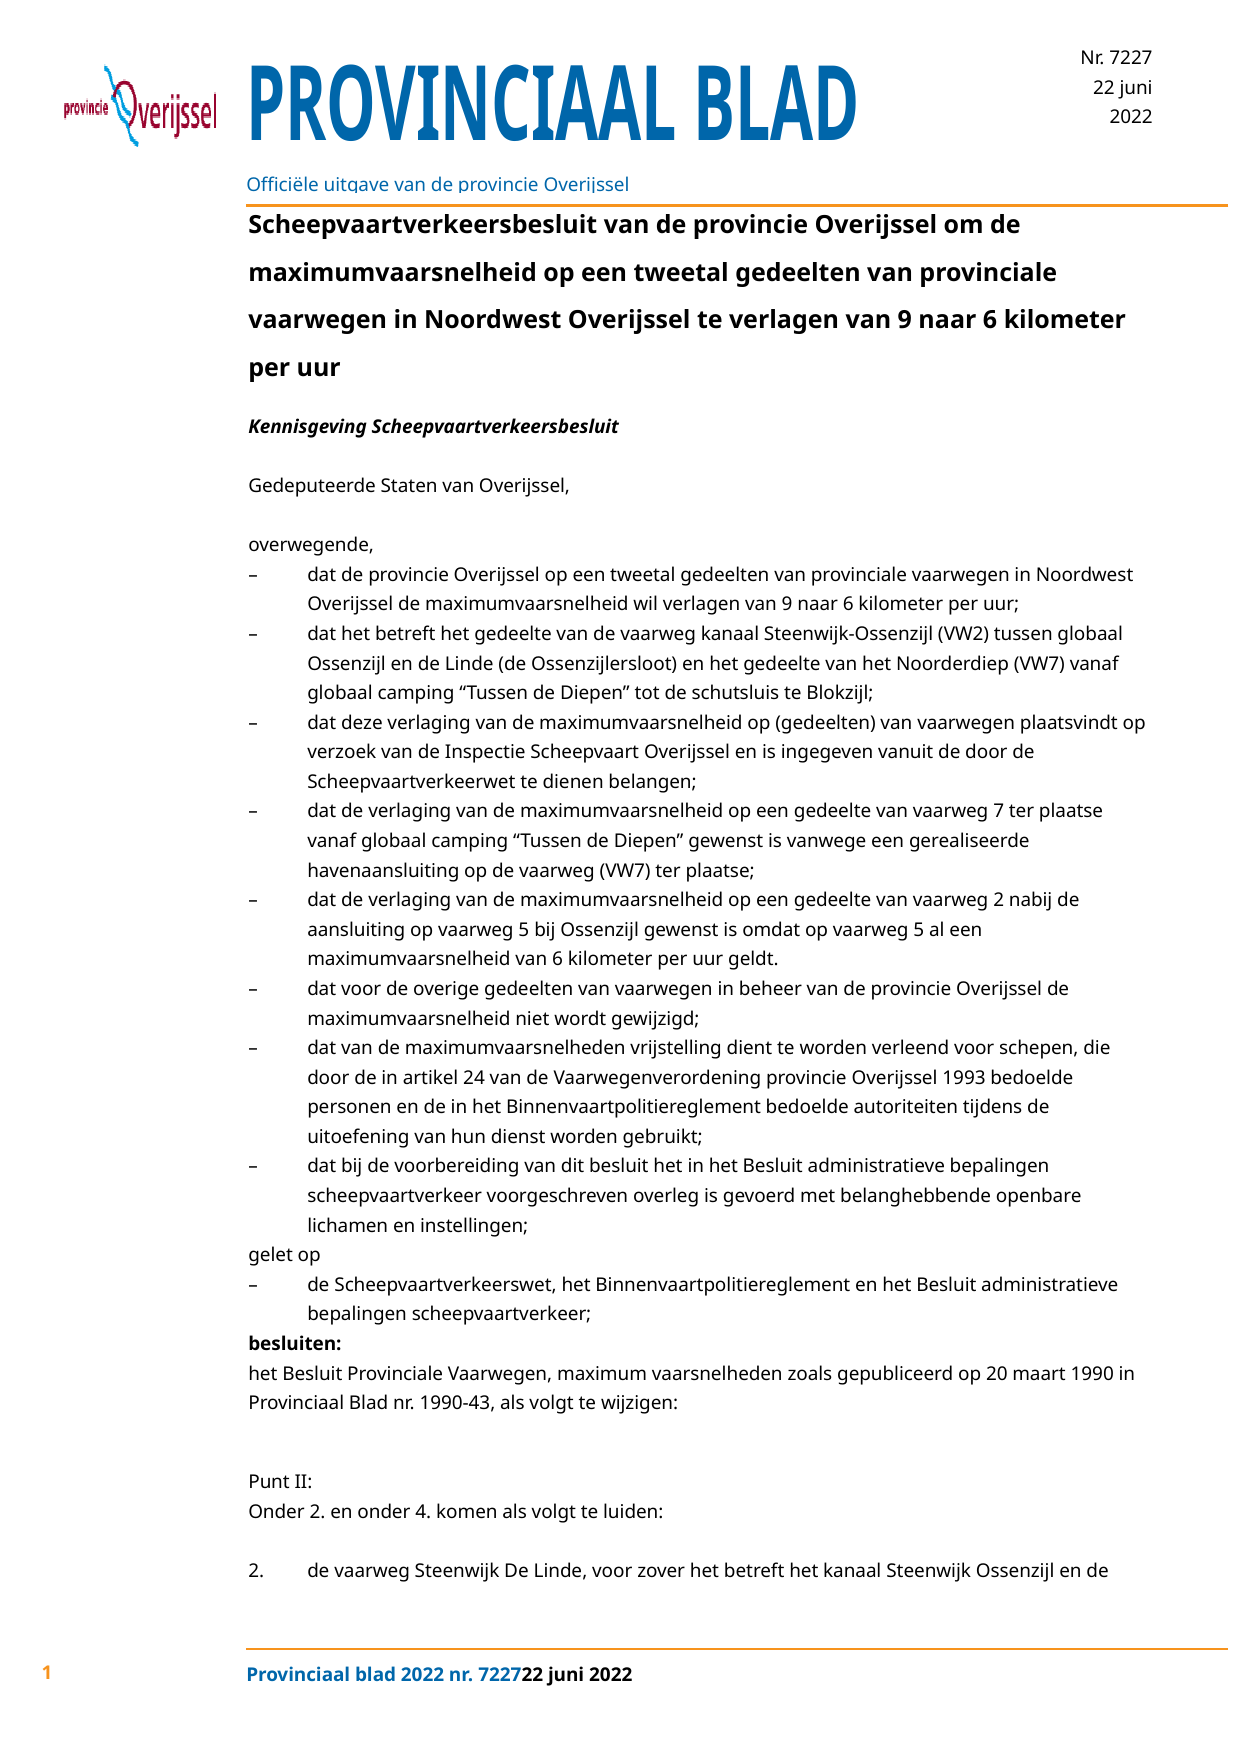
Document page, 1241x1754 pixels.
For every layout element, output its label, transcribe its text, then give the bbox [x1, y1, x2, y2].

text overwegende, [248, 531, 1152, 557]
text Gedeputeerde Staten van Overijssel, [248, 472, 1152, 498]
text Scheepvaartverkeersbesluit van de provincie Overijssel om de maximumvaarsnelheid op een tweetal gedeelten van provinciale vaarwegen in Noordwest Overijssel te verlagen van 9 naar 6 kilometer per uur [248, 207, 1152, 384]
list de Scheepvaartverkeerswet, het Binnenvaartpolitiereglement en het Besluit administratieve bepalingen scheepvaartverkeer; [248, 1271, 1152, 1326]
picture [41, 47, 231, 172]
text Kennisgeving Scheepvaartverkeersbesluit [248, 413, 1152, 439]
list dat de verlaging van de maximumvaarsnelheid op een gedeelte van vaarweg 7 ter plaatse vanaf globaal camping “Tussen de Diepen” gewenst is vanwege een gerealiseerde havenaansluiting op de vaarweg (VW7) ter plaatse; [248, 798, 1152, 883]
list de vaarweg Steenwijk De Linde, voor zover het betreft het kanaal Steenwijk Ossenzijl en de [248, 1557, 1152, 1583]
text Punt II: [248, 1468, 1152, 1494]
text besluiten: [248, 1330, 1152, 1356]
list dat de provincie Overijssel op een tweetal gedeelten van provinciale vaarwegen in Noordwest Overijssel de maximumvaarsnelheid wil verlagen van 9 naar 6 kilometer per uur; [248, 561, 1152, 616]
list dat het betreft het gedeelte van de vaarweg kanaal Steenwijk-Ossenzijl (VW2) tussen globaal Ossenzijl en de Linde (de Ossenzijlersloot) en het gedeelte van het Noorderdiep (VW7) vanaf globaal camping “Tussen de Diepen” tot de schutsluis te Blokzijl; [248, 620, 1152, 705]
text gelet op [248, 1241, 1152, 1267]
list dat deze verlaging van de maximumvaarsnelheid op (gedeelten) van vaarwegen plaatsvindt op verzoek van de Inspectie Scheepvaart Overijssel en is ingegeven vanuit de door de Scheepvaartverkeerwet te dienen belangen; [248, 709, 1152, 794]
text Onder 2. en onder 4. komen als volgt te luiden: [248, 1498, 1152, 1523]
list dat de verlaging van de maximumvaarsnelheid op een gedeelte van vaarweg 2 nabij de aansluiting op vaarweg 5 bij Ossenzijl gewenst is omdat op vaarweg 5 al een maximumvaarsnelheid van 6 kilometer per uur geldt. [248, 886, 1152, 971]
text het Besluit Provinciale Vaarwegen, maximum vaarsnelheden zoals gepubliceerd op 20 maart 1990 in Provinciaal Blad nr. 1990-43, als volgt te wijzigen: [248, 1360, 1152, 1415]
list dat voor de overige gedeelten van vaarwegen in beheer van de provincie Overijssel de maximumvaarsnelheid niet wordt gewijzigd; [248, 975, 1152, 1031]
list dat bij de voorbereiding van dit besluit het in het Besluit administratieve bepalingen scheepvaartverkeer voorgeschreven overleg is gevoerd met belanghebbende openbare lichamen en instellingen; [248, 1153, 1152, 1238]
list dat van de maximumvaarsnelheden vrijstelling dient te worden verleend voor schepen, die door de in artikel 24 van de Vaarwegenverordening provincie Overijssel 1993 bedoelde personen en de in het Binnenvaartpolitiereglement bedoelde autoriteiten tijdens de uitoefening van hun dienst worden gebruikt; [248, 1034, 1152, 1149]
